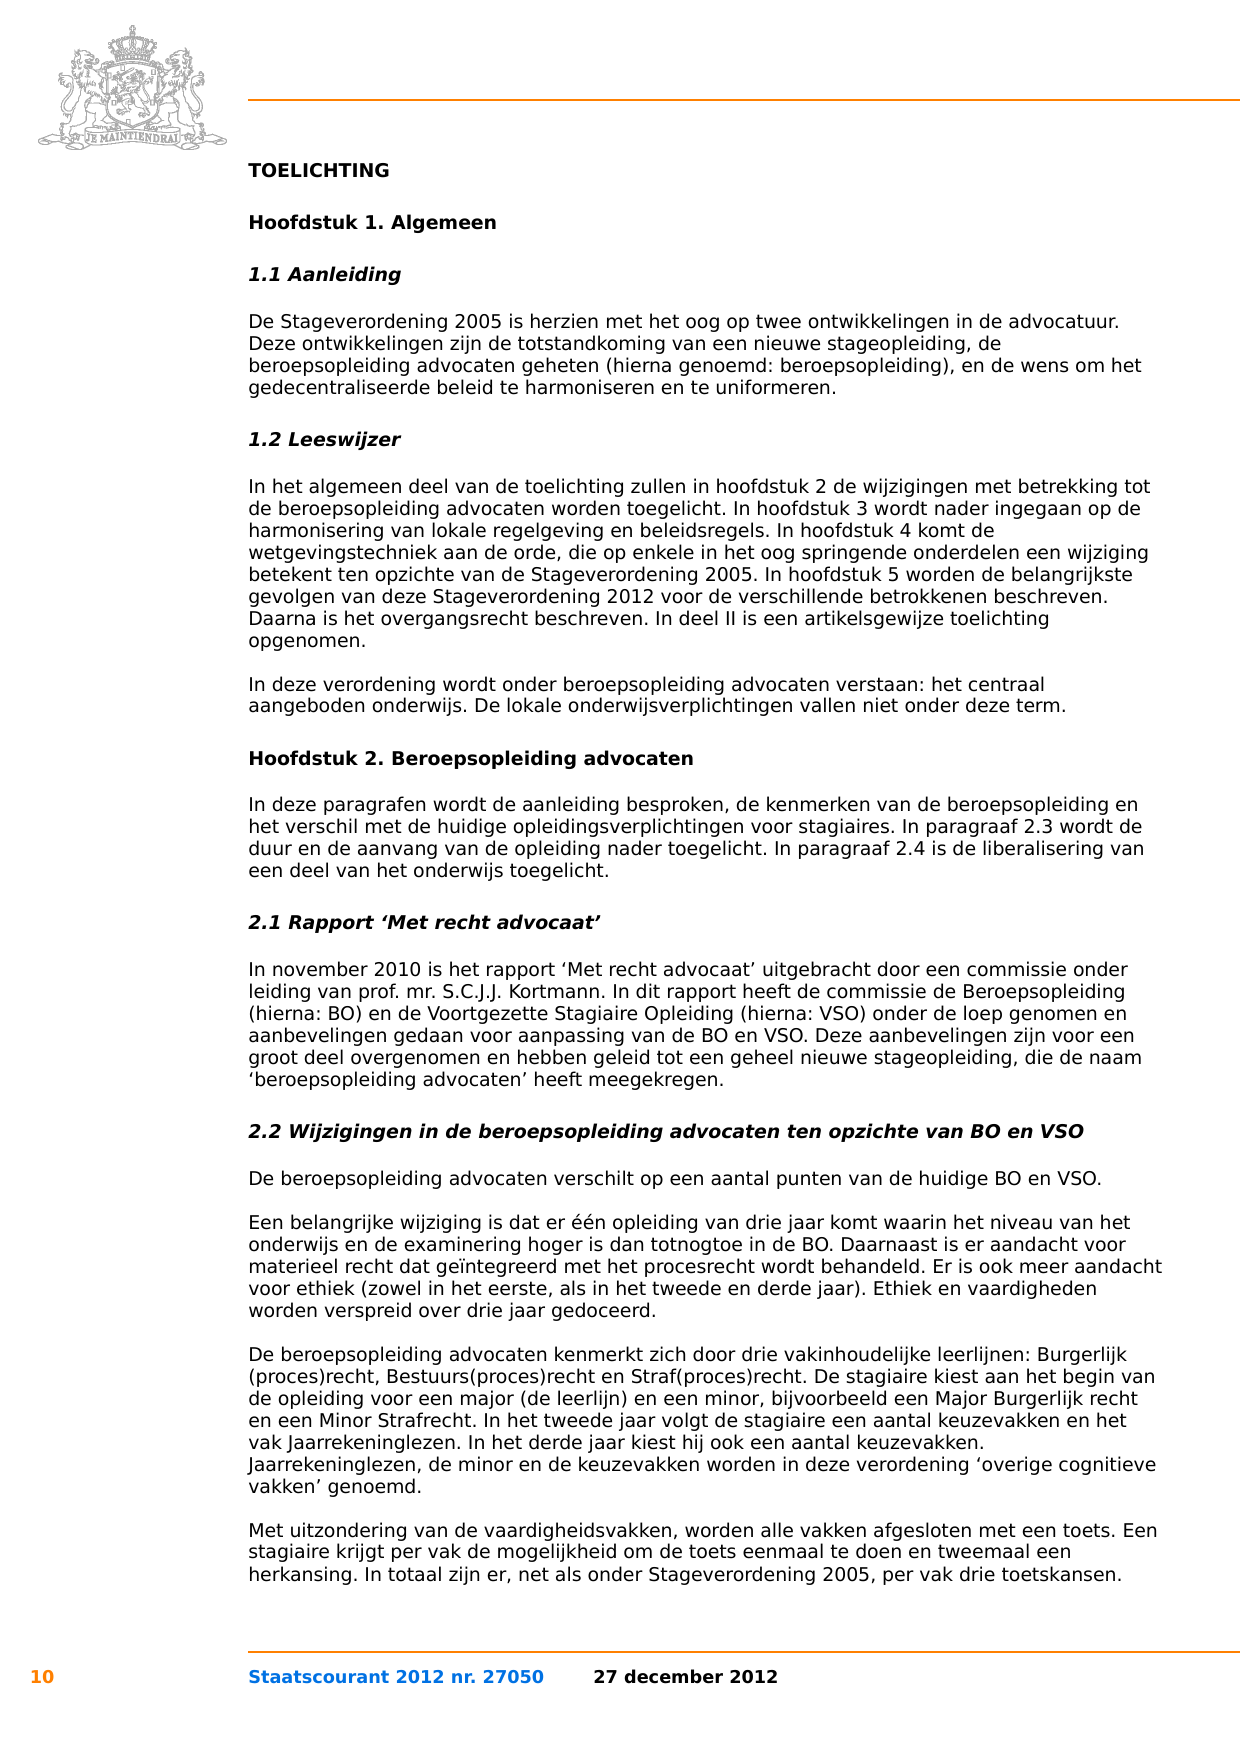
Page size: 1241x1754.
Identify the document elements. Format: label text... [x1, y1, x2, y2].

text In deze paragrafen wordt de aanleiding besproken, de kenmerken van de beroepsopleiding en het verschil met de huidige opleidingsverplichtingen voor stagiaires. In paragraaf 2.3 wordt de duur en de aanvang van de opleiding nader toegelicht. In paragraaf 2.4 is de liberalisering van een deel van het onderwijs toegelicht. [248, 794, 1163, 882]
subtitle TOELICHTING [248, 160, 1163, 182]
text De beroepsopleiding advocaten kenmerkt zich door drie vakinhoudelijke leerlijnen: Burgerlijk (proces)recht, Bestuurs(proces)recht en Straf(proces)recht. De stagiaire kiest aan het begin van de opleiding voor een major (de leerlijn) en een minor, bijvoorbeeld een Major Burgerlijk recht en een Minor Strafrecht. In het tweede jaar volgt de stagiaire een aantal keuzevakken en het vak Jaarrekeninglezen. In het derde jaar kiest hij ook een aantal keuzevakken. Jaarrekeninglezen, de minor en de keuzevakken worden in deze verordening ‘overige cognitieve vakken’ genoemd. [248, 1344, 1163, 1498]
subtitle Hoofdstuk 2. Beroepsopleiding advocaten [248, 747, 1163, 769]
subtitle 2.2 Wijzigingen in de beroepsopleiding advocaten ten opzichte van BO en VSO [248, 1121, 1163, 1143]
picture [38, 25, 227, 150]
text In deze verordening wordt onder beroepsopleiding advocaten verstaan: het centraal aangeboden onderwijs. De lokale onderwijsverplichtingen vallen niet onder deze term. [248, 673, 1163, 717]
subtitle Hoofdstuk 1. Algemeen [248, 212, 1163, 234]
text In het algemeen deel van de toelichting zullen in hoofdstuk 2 de wijzigingen met betrekking tot de beroepsopleiding advocaten worden toegelicht. In hoofdstuk 3 wordt nader ingegaan op de harmonisering van lokale regelgeving en beleidsregels. In hoofdstuk 4 komt de wetgevingstechniek aan de orde, die op enkele in het oog springende onderdelen een wijziging betekent ten opzichte van de Stageverordening 2005. In hoofdstuk 5 worden de belangrijkste gevolgen van deze Stageverordening 2012 voor de verschillende betrokkenen beschreven. Daarna is het overgangsrecht beschreven. In deel II is een artikelsgewijze toelichting opgenomen. [248, 476, 1163, 652]
subtitle 2.1 Rapport ‘Met recht advocaat’ [248, 912, 1163, 934]
subtitle 1.2 Leeswijzer [248, 429, 1163, 451]
text In november 2010 is het rapport ‘Met recht advocaat’ uitgebracht door een commissie onder leiding van prof. mr. S.C.J.J. Kortmann. In dit rapport heeft de commissie de Beroepsopleiding (hierna: BO) en de Voortgezette Stagiaire Opleiding (hierna: VSO) onder de loep genomen en aanbevelingen gedaan voor aanpassing van de BO en VSO. Deze aanbevelingen zijn voor een groot deel overgenomen en hebben geleid tot een geheel nieuwe stageopleiding, die de naam ‘beroepsopleiding advocaten’ heeft meegekregen. [248, 959, 1163, 1091]
text Met uitzondering van de vaardigheidsvakken, worden alle vakken afgesloten met een toets. Een stagiaire krijgt per vak de mogelijkheid om de toets eenmaal te doen en tweemaal een herkansing. In totaal zijn er, net als onder Stageverordening 2005, per vak drie toetskansen. [248, 1519, 1163, 1585]
text De Stageverordening 2005 is herzien met het oog op twee ontwikkelingen in de advocatuur. Deze ontwikkelingen zijn de totstandkoming van een nieuwe stageopleiding, de beroepsopleiding advocaten geheten (hierna genoemd: beroepsopleiding), en de wens om het gedecentraliseerde beleid te harmoniseren en te uniformeren. [248, 311, 1163, 399]
text Een belangrijke wijziging is dat er één opleiding van drie jaar komt waarin het niveau van het onderwijs en de examinering hoger is dan totnogtoe in de BO. Daarnaast is er aandacht voor materieel recht dat geïntegreerd met het procesrecht wordt behandeld. Er is ook meer aandacht voor ethiek (zowel in het eerste, als in het tweede en derde jaar). Ethiek en vaardigheden worden verspreid over drie jaar gedoceerd. [248, 1212, 1163, 1322]
text De beroepsopleiding advocaten verschilt op een aantal punten van de huidige BO en VSO. [248, 1168, 1163, 1190]
subtitle 1.1 Aanleiding [248, 264, 1163, 286]
